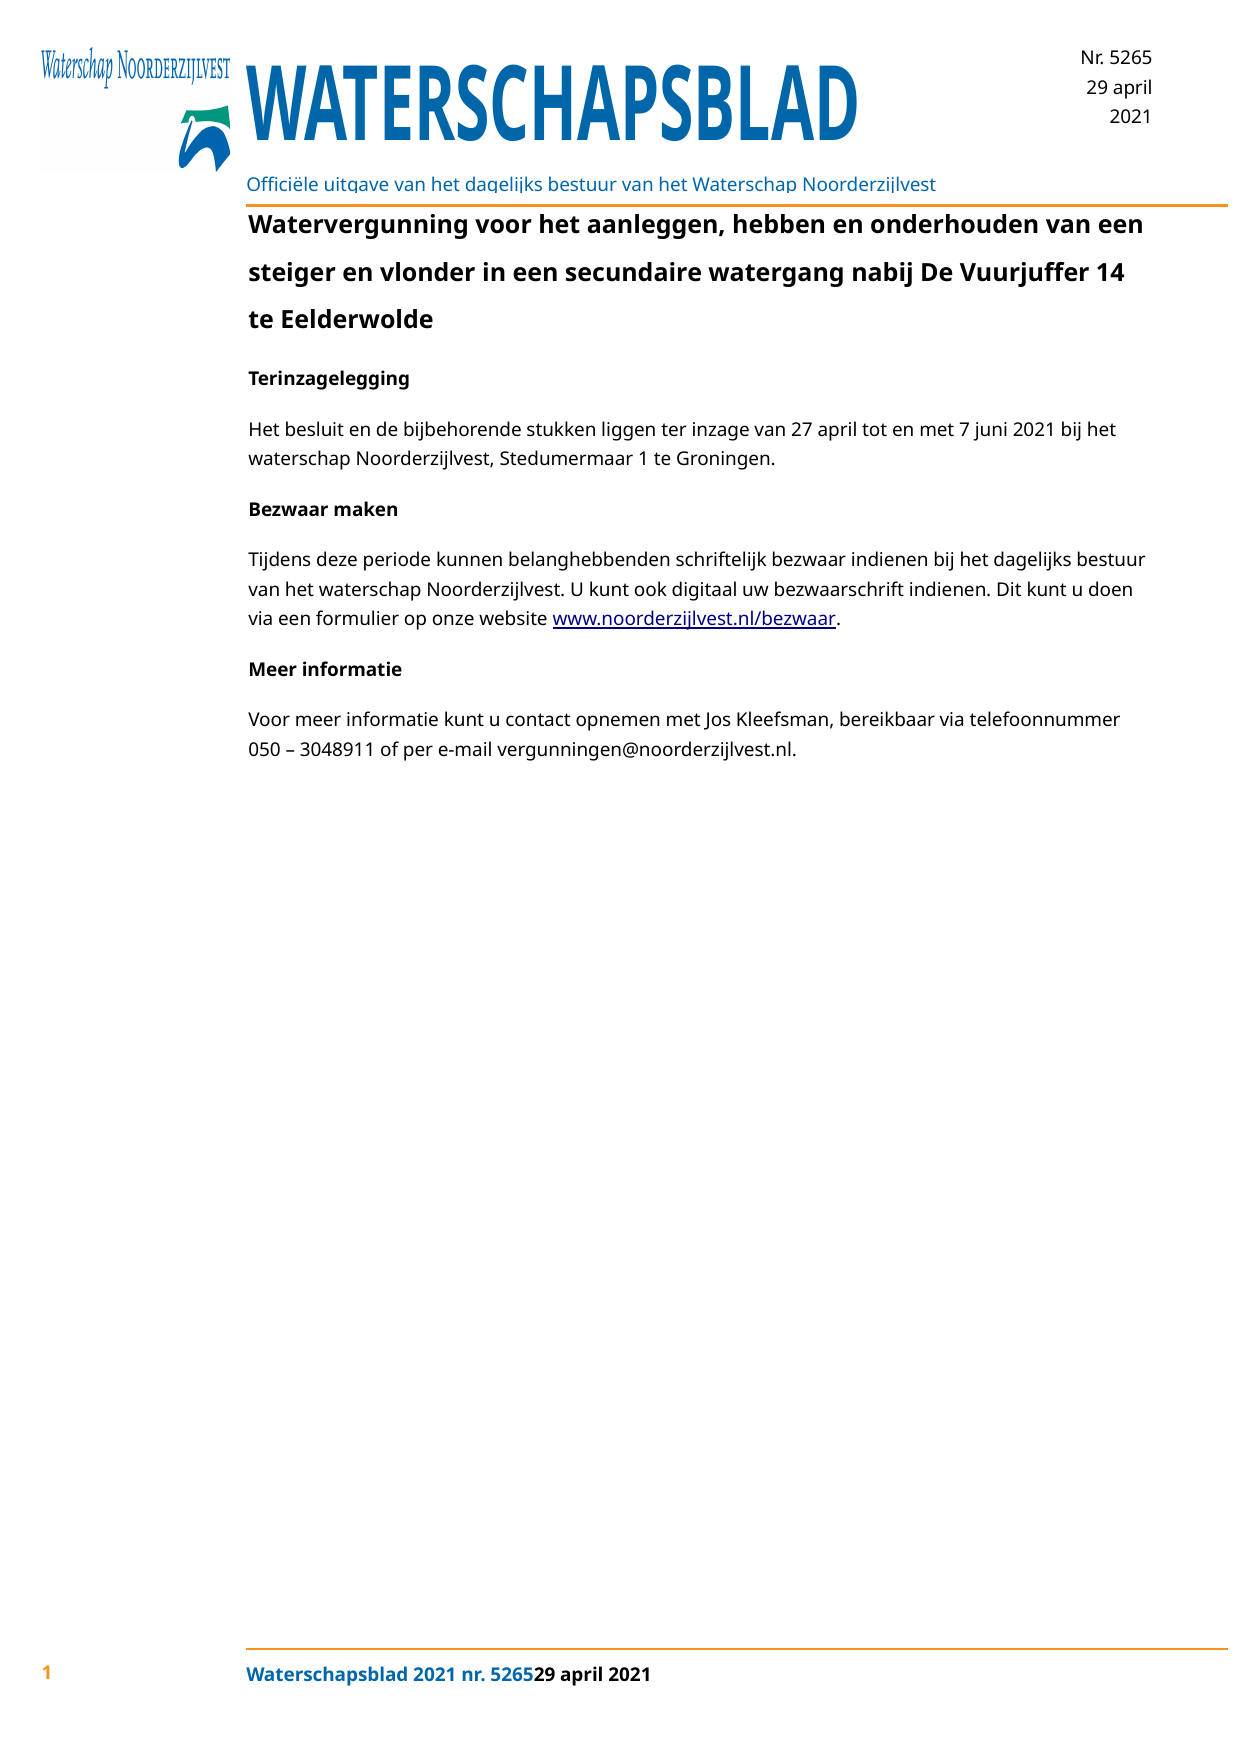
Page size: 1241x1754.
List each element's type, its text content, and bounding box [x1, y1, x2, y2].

text Terinzagelegging [248, 366, 1152, 391]
text Voor meer informatie kunt u contact opnemen met Jos Kleefsman, bereikbaar via telefoonnummer 050 – 3048911 of per e-mail vergunningen@noorderzijlvest.nl. [248, 706, 1152, 762]
text Tijdens deze periode kunnen belanghebbenden schriftelijk bezwaar indienen bij het dagelijks bestuur van het waterschap Noorderzijlvest. U kunt ook digitaal uw bezwaarschrift indienen. Dit kunt u doen via een formulier op onze website www.noorderzijlvest.nl/bezwaar. [248, 546, 1152, 631]
text Het besluit en de bijbehorende stukken liggen ter inzage van 27 april tot en met 7 juni 2021 bij het waterschap Noorderzijlvest, Stedumermaar 1 te Groningen. [248, 416, 1152, 471]
text Meer informatie [248, 656, 1152, 682]
picture [41, 47, 231, 172]
text Watervergunning voor het aanleggen, hebben en onderhouden van een steiger en vlonder in een secundaire watergang nabij De Vuurjuffer 14 te Eelderwolde [248, 207, 1152, 336]
text Bezwaar maken [248, 496, 1152, 522]
